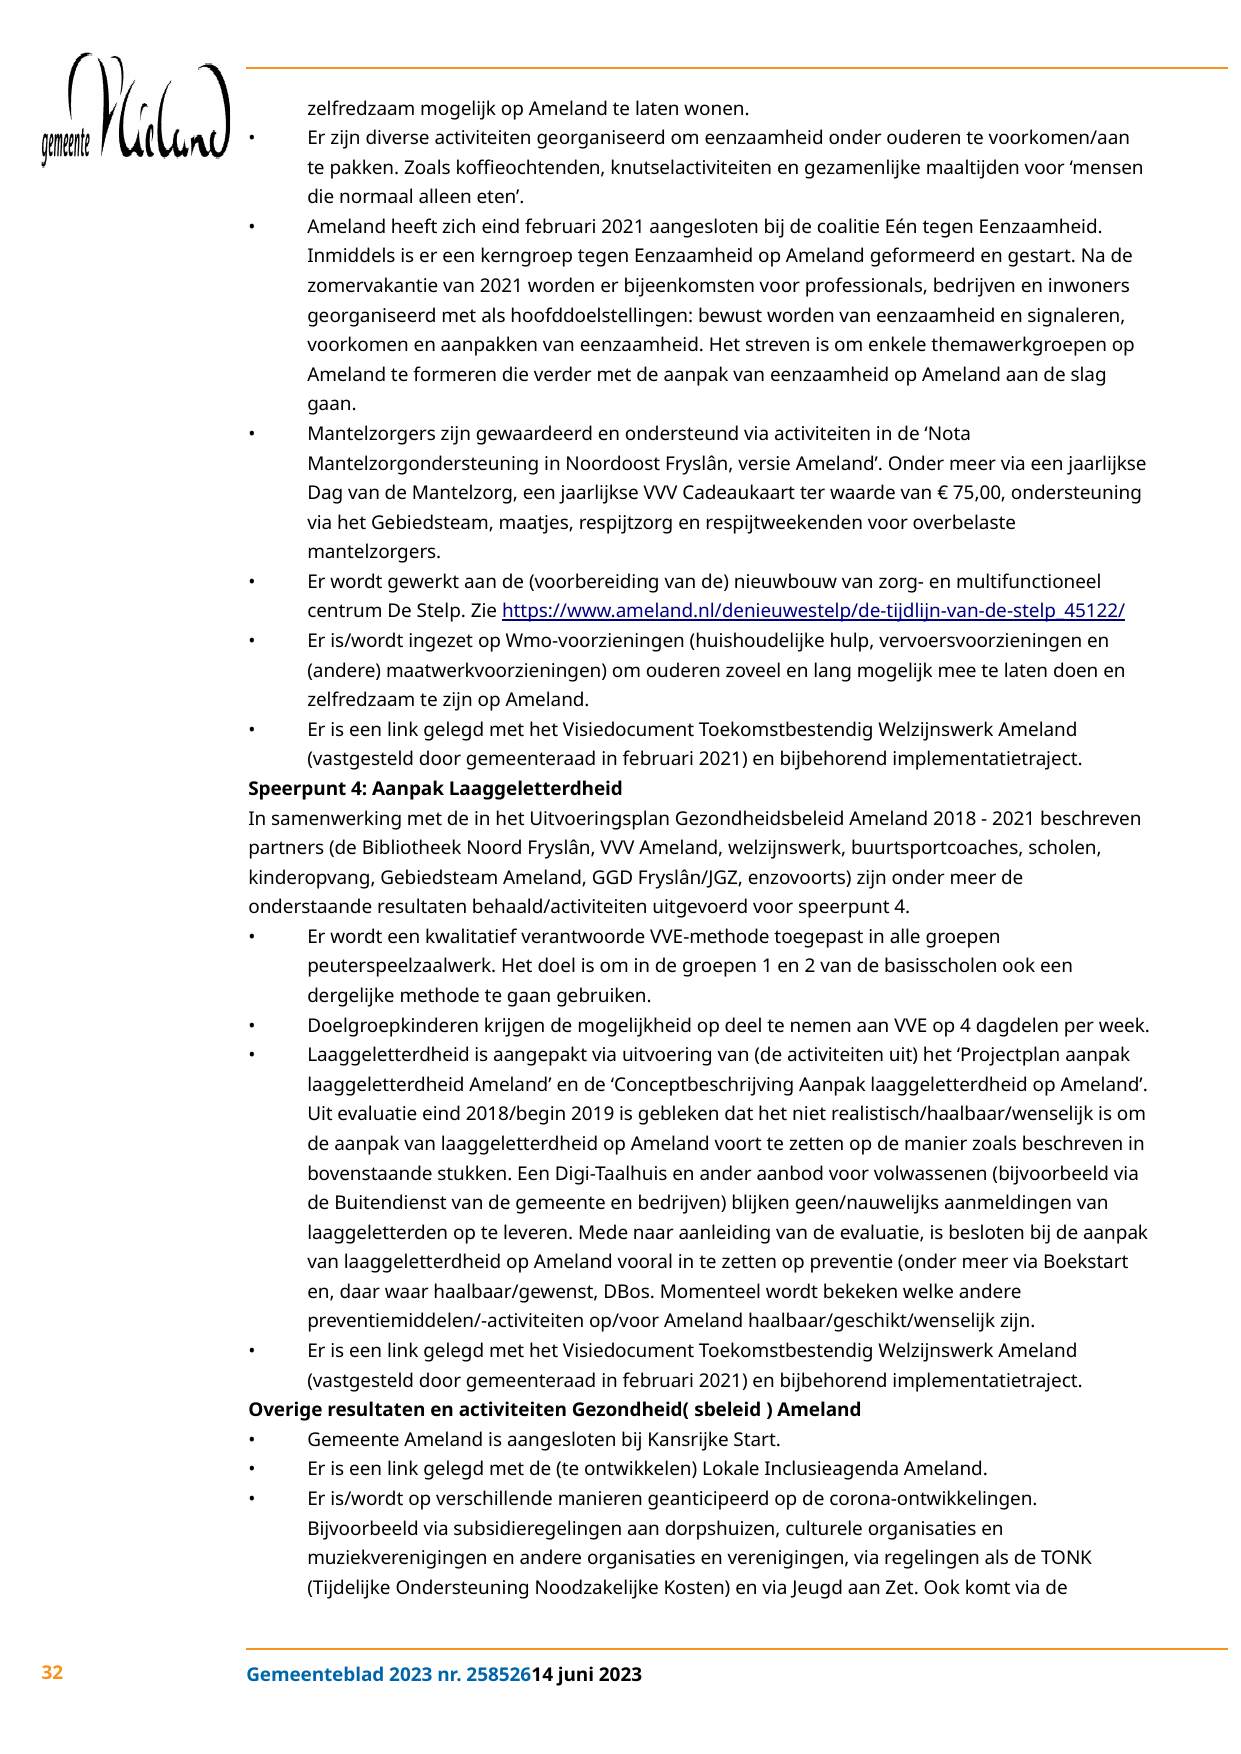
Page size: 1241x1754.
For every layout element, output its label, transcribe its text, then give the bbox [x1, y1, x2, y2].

list Er is een link gelegd met het Visiedocument Toekomstbestendig Welzijnswerk Ameland (vastgesteld door gemeenteraad in februari 2021) en bijbehorend implementatietraject. [248, 1337, 1152, 1393]
list zelfredzaam mogelijk op Ameland te laten wonen. [248, 95, 1152, 121]
text Overige resultaten en activiteiten Gezondheid( sbeleid ) Ameland [248, 1396, 1152, 1422]
list Er wordt een kwalitatief verantwoorde VVE-methode toegepast in alle groepen peuterspeelzaalwerk. Het doel is om in de groepen 1 en 2 van de basisscholen ook een dergelijke methode te gaan gebruiken. [248, 923, 1152, 1008]
list Er wordt gewerkt aan de (voorbereiding van de) nieuwbouw van zorg- en multifunctioneel centrum De Stelp. Zie https://www.ameland.nl/denieuwestelp/de-tijdlijn-van-de-stelp_45122/ [248, 568, 1152, 623]
text In samenwerking met de in het Uitvoeringsplan Gezondheidsbeleid Ameland 2018 - 2021 beschreven partners (de Bibliotheek Noord Fryslân, VVV Ameland, welzijnswerk, buurtsportcoaches, scholen, kinderopvang, Gebiedsteam Ameland, GGD Fryslân/JGZ, enzovoorts) zijn onder meer de onderstaande resultaten behaald/activiteiten uitgevoerd voor speerpunt 4. [248, 805, 1152, 919]
text Speerpunt 4: Aanpak Laaggeletterdheid [248, 775, 1152, 801]
list Er is/wordt op verschillende manieren geanticipeerd op de corona-ontwikkelingen. Bijvoorbeeld via subsidieregelingen aan dorpshuizen, culturele organisaties en muziekverenigingen en andere organisaties en verenigingen, via regelingen als de TONK (Tijdelijke Ondersteuning Noodzakelijke Kosten) en via Jeugd aan Zet. Ook komt via de [248, 1485, 1152, 1600]
list Gemeente Ameland is aangesloten bij Kansrijke Start. [248, 1426, 1152, 1452]
picture [41, 47, 231, 172]
list Er is een link gelegd met het Visiedocument Toekomstbestendig Welzijnswerk Ameland (vastgesteld door gemeenteraad in februari 2021) en bijbehorend implementatietraject. [248, 716, 1152, 771]
list Er zijn diverse activiteiten georganiseerd om eenzaamheid onder ouderen te voorkomen/aan te pakken. Zoals koffieochtenden, knutselactiviteiten en gezamenlijke maaltijden voor ‘mensen die normaal alleen eten’. [248, 124, 1152, 209]
list Er is/wordt ingezet op Wmo-voorzieningen (huishoudelijke hulp, vervoersvoorzieningen en (andere) maatwerkvoorzieningen) om ouderen zoveel en lang mogelijk mee te laten doen en zelfredzaam te zijn op Ameland. [248, 627, 1152, 712]
list Er is een link gelegd met de (te ontwikkelen) Lokale Inclusieagenda Ameland. [248, 1456, 1152, 1481]
list Mantelzorgers zijn gewaardeerd en ondersteund via activiteiten in de ‘Nota Mantelzorgondersteuning in Noordoost Fryslân, versie Ameland’. Onder meer via een jaarlijkse Dag van de Mantelzorg, een jaarlijkse VVV Cadeaukaart ter waarde van € 75,00, ondersteuning via het Gebiedsteam, maatjes, respijtzorg en respijtweekenden voor overbelaste mantelzorgers. [248, 420, 1152, 564]
list Laaggeletterdheid is aangepakt via uitvoering van (de activiteiten uit) het ‘Projectplan aanpak laaggeletterdheid Ameland’ en de ‘Conceptbeschrijving Aanpak laaggeletterdheid op Ameland’. Uit evaluatie eind 2018/begin 2019 is gebleken dat het niet realistisch/haalbaar/wenselijk is om de aanpak van laaggeletterdheid op Ameland voort te zetten op de manier zoals beschreven in bovenstaande stukken. Een Digi-Taalhuis en ander aanbod voor volwassenen (bijvoorbeeld via de Buitendienst van de gemeente en bedrijven) blijken geen/nauwelijks aanmeldingen van laaggeletterden op te leveren. Mede naar aanleiding van de evaluatie, is besloten bij de aanpak van laaggeletterdheid op Ameland vooral in te zetten op preventie (onder meer via Boekstart en, daar waar haalbaar/gewenst, DBos. Momenteel wordt bekeken welke andere preventiemiddelen/-activiteiten op/voor Ameland haalbaar/geschikt/wenselijk zijn. [248, 1041, 1152, 1333]
list Doelgroepkinderen krijgen de mogelijkheid op deel te nemen aan VVE op 4 dagdelen per week. [248, 1012, 1152, 1038]
list Ameland heeft zich eind februari 2021 aangesloten bij de coalitie Eén tegen Eenzaamheid. Inmiddels is er een kerngroep tegen Eenzaamheid op Ameland geformeerd en gestart. Na de zomervakantie van 2021 worden er bijeenkomsten voor professionals, bedrijven en inwoners georganiseerd met als hoofddoelstellingen: bewust worden van eenzaamheid en signaleren, voorkomen en aanpakken van eenzaamheid. Het streven is om enkele themawerkgroepen op Ameland te formeren die verder met de aanpak van eenzaamheid op Ameland aan de slag gaan. [248, 213, 1152, 416]
